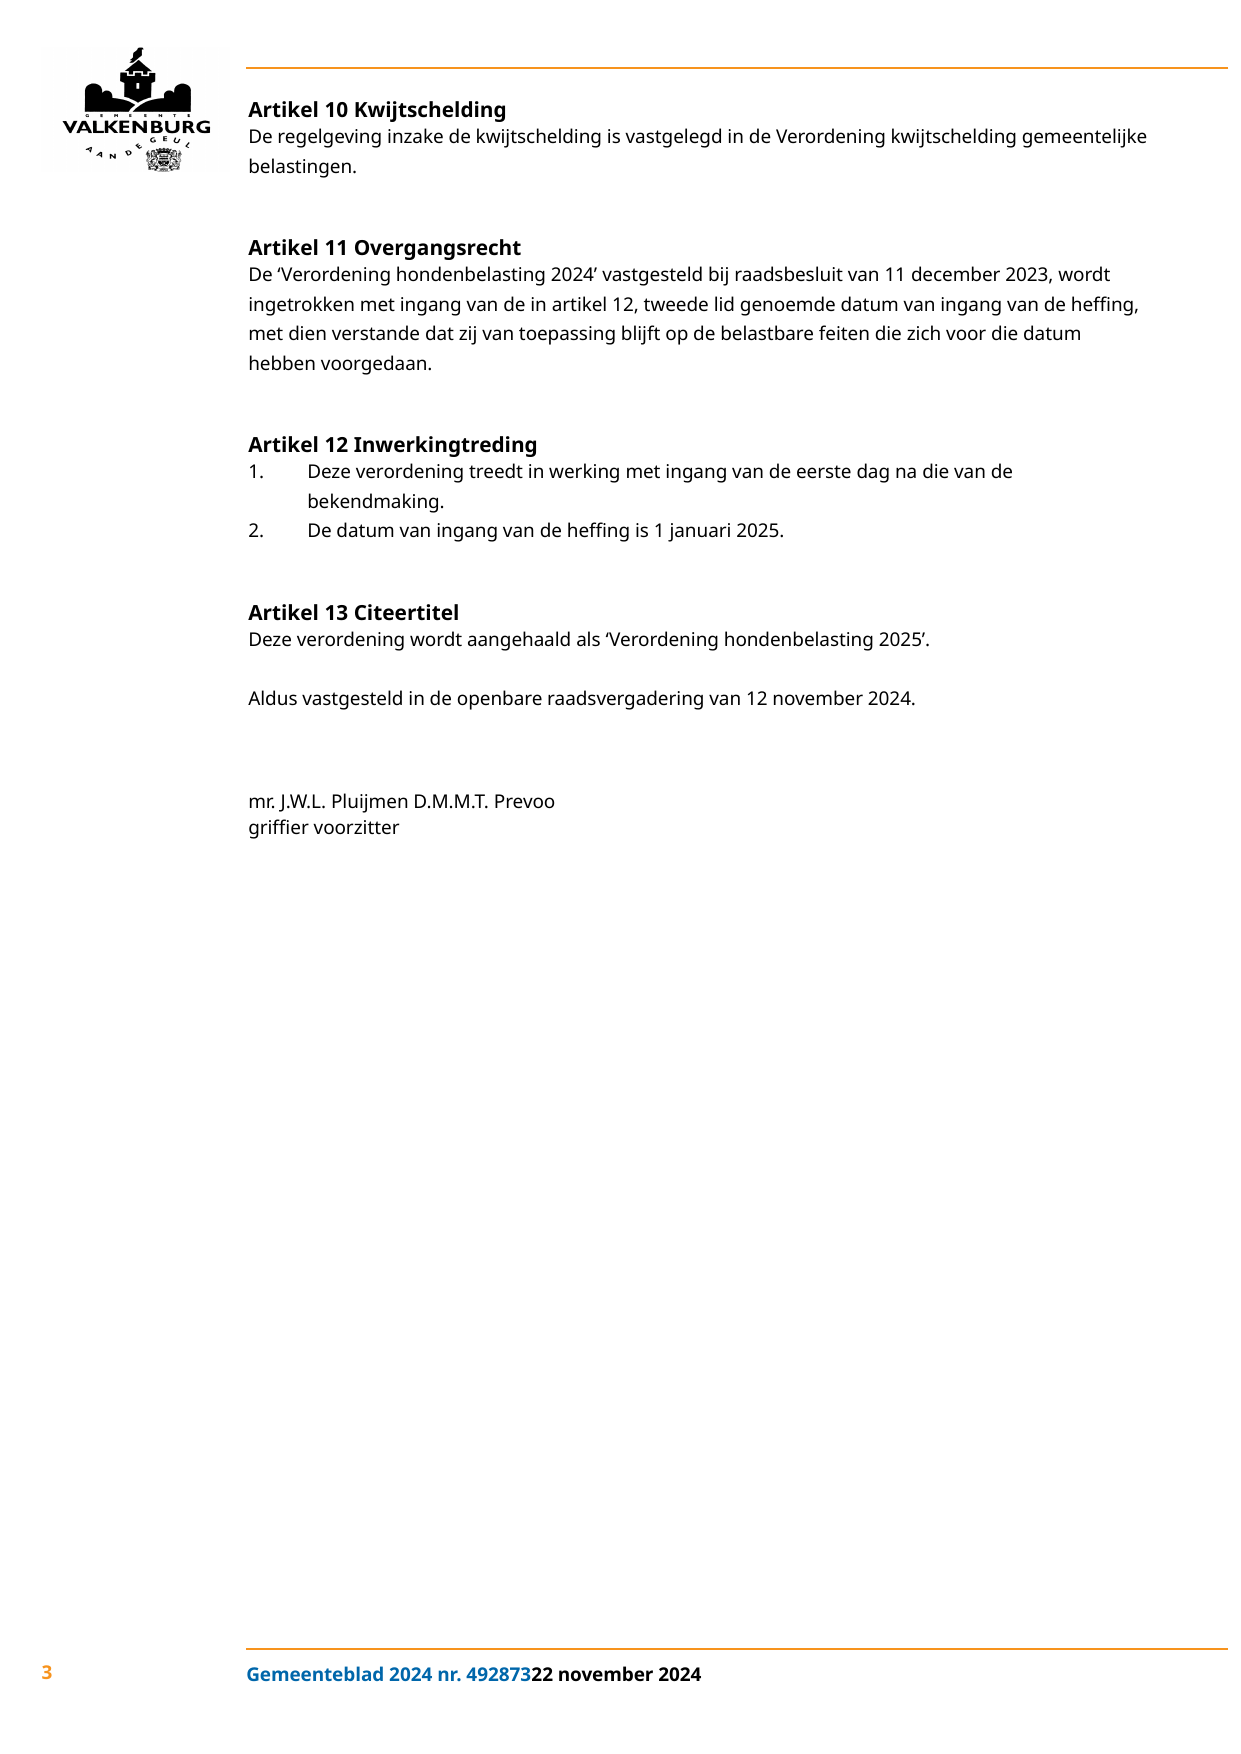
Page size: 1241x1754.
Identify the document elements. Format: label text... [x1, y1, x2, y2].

text griffier voorzitter [248, 814, 1152, 839]
text De regelgeving inzake de kwijtschelding is vastgelegd in de Verordening kwijtschelding gemeentelijke belastingen. [248, 123, 1152, 178]
text Deze verordening wordt aangehaald als ‘Verordening hondenbelasting 2025’. [248, 626, 1152, 652]
text Artikel 11 Overgangsrecht [248, 233, 1152, 261]
text mr. J.W.L. Pluijmen D.M.M.T. Prevoo [248, 788, 1152, 814]
text Artikel 12 Inwerkingtreding [248, 430, 1152, 458]
text Artikel 10 Kwijtschelding [248, 95, 1152, 123]
picture [41, 47, 231, 172]
list De datum van ingang van de heffing is 1 januari 2025. [248, 518, 1152, 543]
list Deze verordening treedt in werking met ingang van de eerste dag na die van de bekendmaking. [248, 458, 1152, 514]
text De ‘Verordening hondenbelasting 2024’ vastgesteld bij raadsbesluit van 11 december 2023, wordt ingetrokken met ingang van de in artikel 12, tweede lid genoemde datum van ingang van de heffing, met dien verstande dat zij van toepassing blijft op de belastbare feiten die zich voor die datum hebben voorgedaan. [248, 261, 1152, 376]
text Artikel 13 Citeertitel [248, 598, 1152, 626]
text Aldus vastgesteld in de openbare raadsvergadering van 12 november 2024. [248, 685, 1152, 711]
